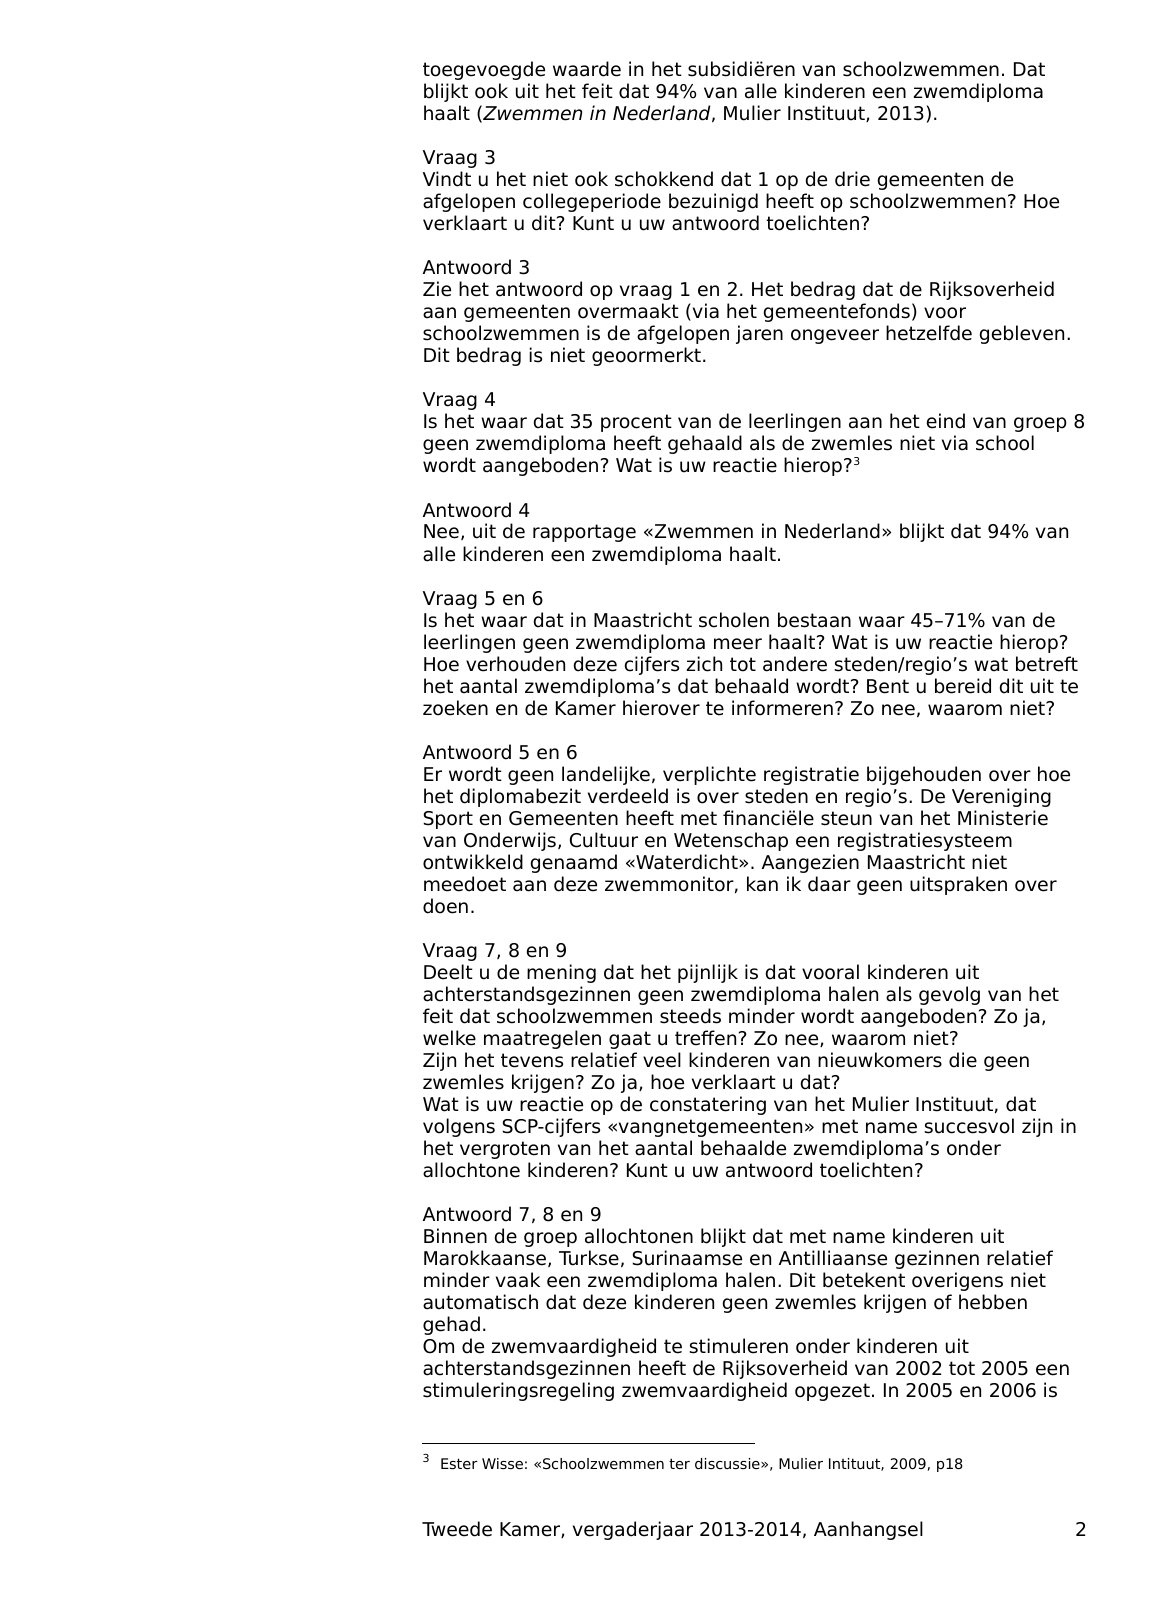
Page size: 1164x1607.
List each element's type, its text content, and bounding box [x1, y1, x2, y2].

text Is het waar dat in Maastricht scholen bestaan waar 45–71% van de leerlingen geen zwemdiploma meer haalt? Wat is uw reactie hierop? [422, 609, 1087, 653]
text Zie het antwoord op vraag 1 en 2. Het bedrag dat de Rijksoverheid aan gemeenten overmaakt (via het gemeentefonds) voor schoolzwemmen is de afgelopen jaren ongeveer hetzelfde gebleven. Dit bedrag is niet geoormerkt. [422, 279, 1087, 367]
text Deelt u de mening dat het pijnlijk is dat vooral kinderen uit achterstandsgezinnen geen zwemdiploma halen als gevolg van het feit dat schoolzwemmen steeds minder wordt aangeboden? Zo ja, welke maatregelen gaat u treffen? Zo nee, waarom niet? [422, 962, 1087, 1049]
text Vindt u het niet ook schokkend dat 1 op de drie gemeenten de afgelopen collegeperiode bezuinigd heeft op schoolzwemmen? Hoe verklaart u dit? Kunt u uw antwoord toelichten? [422, 169, 1087, 235]
text Hoe verhouden deze cijfers zich tot andere steden/regio’s wat betreft het aantal zwemdiploma’s dat behaald wordt? Bent u bereid dit uit te zoeken en de Kamer hierover te informeren? Zo nee, waarom niet? [422, 653, 1087, 719]
text Wat is uw reactie op de constatering van het Mulier Instituut, dat volgens SCP-cijfers «vangnetgemeenten» met name succesvol zijn in het vergroten van het aantal behaalde zwemdiploma’s onder allochtone kinderen? Kunt u uw antwoord toelichten? [422, 1093, 1087, 1181]
text Vraag 4 [422, 389, 1087, 411]
text Zijn het tevens relatief veel kinderen van nieuwkomers die geen zwemles krijgen? Zo ja, hoe verklaart u dat? [422, 1049, 1087, 1093]
text Vraag 7, 8 en 9 [422, 940, 1087, 962]
text Nee, uit de rapportage «Zwemmen in Nederland» blijkt dat 94% van alle kinderen een zwemdiploma haalt. [422, 521, 1087, 565]
text Antwoord 7, 8 en 9 [422, 1204, 1087, 1226]
text Binnen de groep allochtonen blijkt dat met name kinderen uit Marokkaanse, Turkse, Surinaamse en Antilliaanse gezinnen relatief minder vaak een zwemdiploma halen. Dit betekent overigens niet automatisch dat deze kinderen geen zwemles krijgen of hebben gehad. [422, 1226, 1087, 1336]
text Is het waar dat 35 procent van de leerlingen aan het eind van groep 8 geen zwemdiploma heeft gehaald als de zwemles niet via school wordt aangeboden? Wat is uw reactie hierop? [422, 411, 1087, 477]
text Ester Wisse: «Schoolzwemmen ter discussie», Mulier Intituut, 2009, p18 [422, 1452, 1087, 1474]
text Er wordt geen landelijke, verplichte registratie bijgehouden over hoe het diplomabezit verdeeld is over steden en regio’s. De Vereniging Sport en Gemeenten heeft met financiële steun van het Ministerie van Onderwijs, Cultuur en Wetenschap een registratiesysteem ontwikkeld genaamd «Waterdicht». Aangezien Maastricht niet meedoet aan deze zwemmonitor, kan ik daar geen uitspraken over doen. [422, 764, 1087, 917]
text Om de zwemvaardigheid te stimuleren onder kinderen uit achterstandsgezinnen heeft de Rijksoverheid van 2002 tot 2005 een stimuleringsregeling zwemvaardigheid opgezet. In 2005 en 2006 is [422, 1336, 1087, 1401]
text toegevoegde waarde in het subsidiëren van schoolzwemmen. Dat blijkt ook uit het feit dat 94% van alle kinderen een zwemdiploma haalt (Zwemmen in Nederland, Mulier Instituut, 2013). [422, 59, 1087, 125]
text Antwoord 3 [422, 257, 1087, 279]
text Antwoord 5 en 6 [422, 742, 1087, 764]
text Vraag 3 [422, 147, 1087, 169]
text Vraag 5 en 6 [422, 588, 1087, 609]
text Antwoord 4 [422, 499, 1087, 521]
